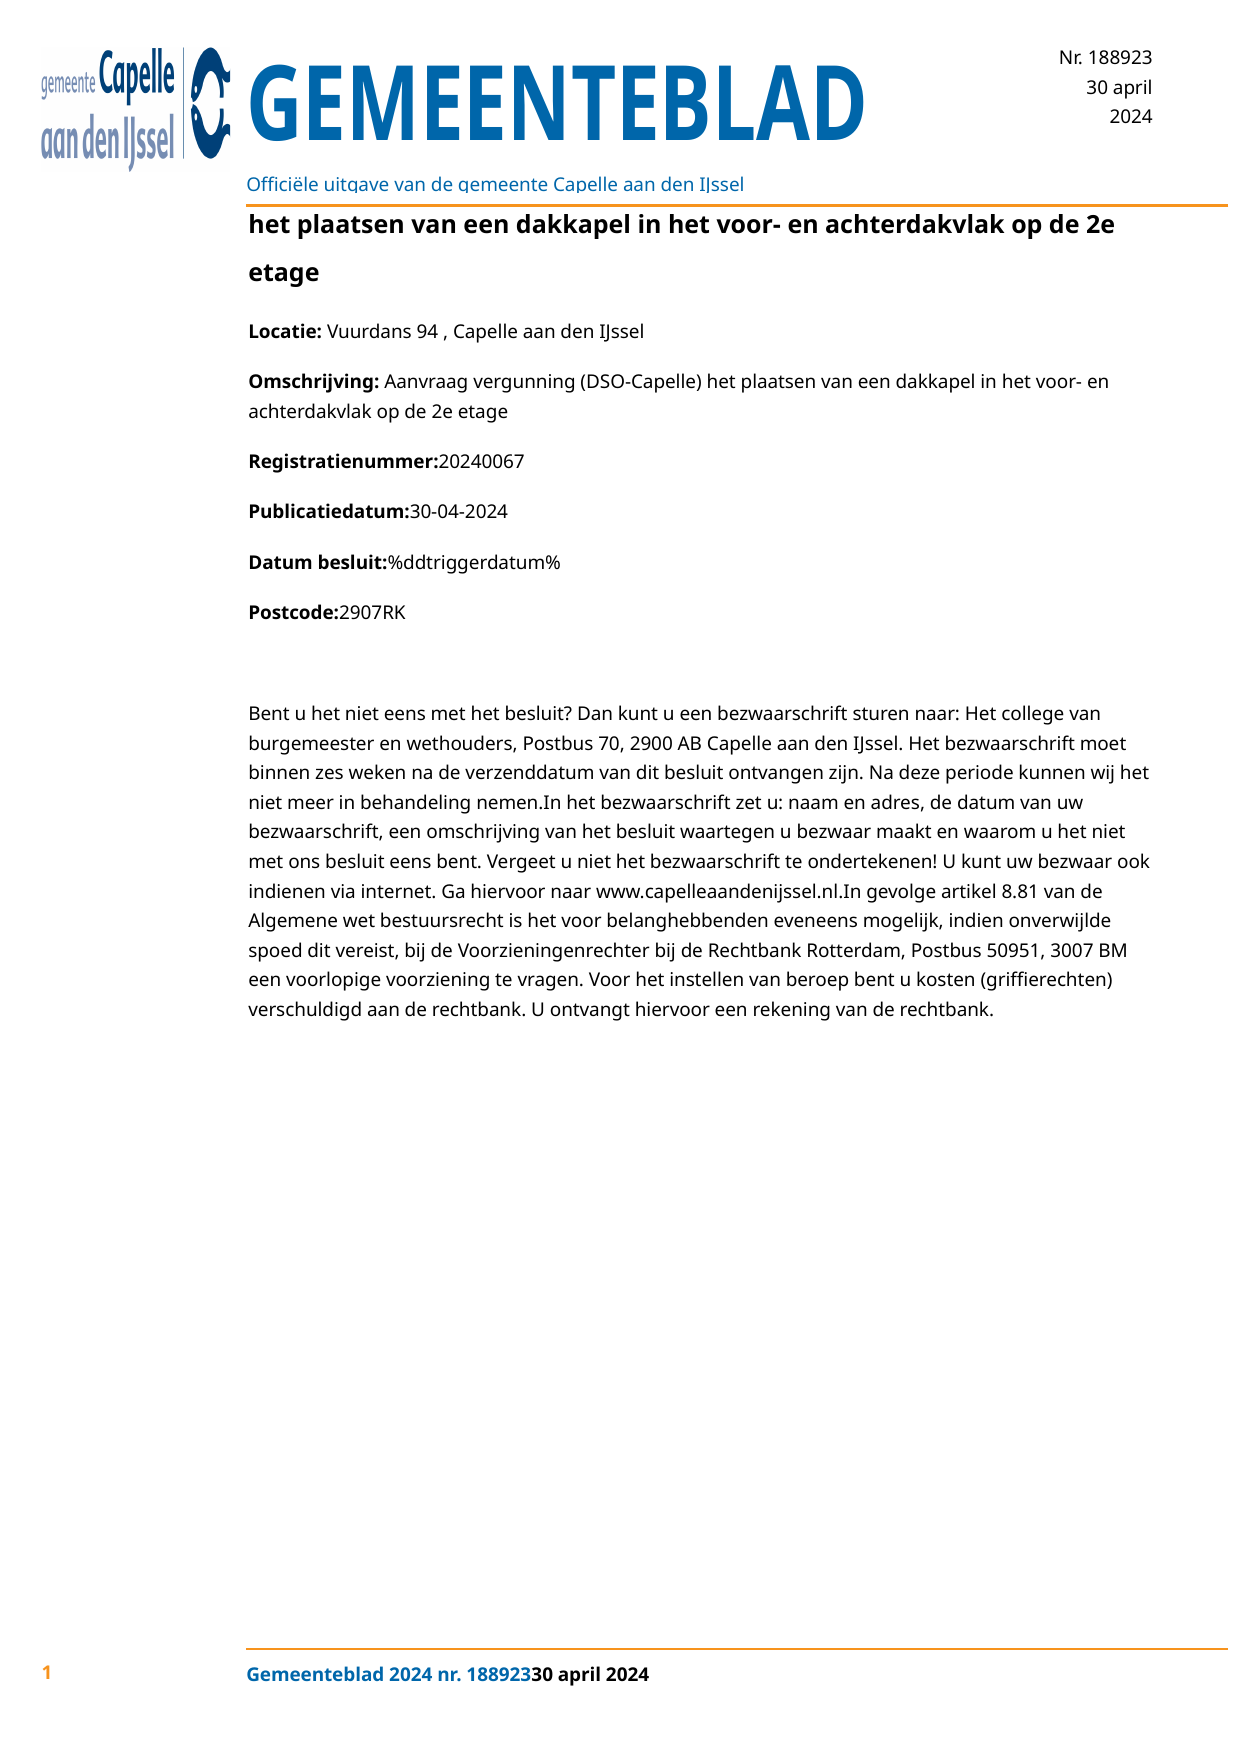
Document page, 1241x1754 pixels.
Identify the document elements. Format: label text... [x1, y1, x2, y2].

text het plaatsen van een dakkapel in het voor- en achterdakvlak op de 2e etage [248, 207, 1152, 288]
text Postcode:2907RK [248, 599, 1152, 625]
text Omschrijving: Aanvraag vergunning (DSO-Capelle) het plaatsen van een dakkapel in het voor- en achterdakvlak op de 2e etage [248, 368, 1152, 424]
picture [41, 47, 231, 172]
text Bent u het niet eens met het besluit? Dan kunt u een bezwaarschrift sturen naar: Het college van burgemeester en wethouders, Postbus 70, 2900 AB Capelle aan den IJssel. Het bezwaarschrift moet binnen zes weken na de verzenddatum van dit besluit ontvangen zijn. Na deze periode kunnen wij het niet meer in behandeling nemen.In het bezwaarschrift zet u: naam en adres, de datum van uw bezwaarschrift, een omschrijving van het besluit waartegen u bezwaar maakt en waarom u het niet met ons besluit eens bent. Vergeet u niet het bezwaarschrift te ondertekenen! U kunt uw bezwaar ook indienen via internet. Ga hiervoor naar www.capelleaandenijssel.nl.In gevolge artikel 8.81 van de Algemene wet bestuursrecht is het voor belanghebbenden eveneens mogelijk, indien onverwijlde spoed dit vereist, bij de Voorzieningenrechter bij de Rechtbank Rotterdam, Postbus 50951, 3007 BM een voorlopige voorziening te vragen. Voor het instellen van beroep bent u kosten (griffierechten) verschuldigd aan de rechtbank. U ontvangt hiervoor een rekening van de rechtbank. [248, 700, 1152, 1022]
text Publicatiedatum:30-04-2024 [248, 499, 1152, 524]
text Registratienummer:20240067 [248, 448, 1152, 474]
text Locatie: Vuurdans 94 , Capelle aan den IJssel [248, 318, 1152, 344]
text Datum besluit:%ddtriggerdatum% [248, 549, 1152, 575]
